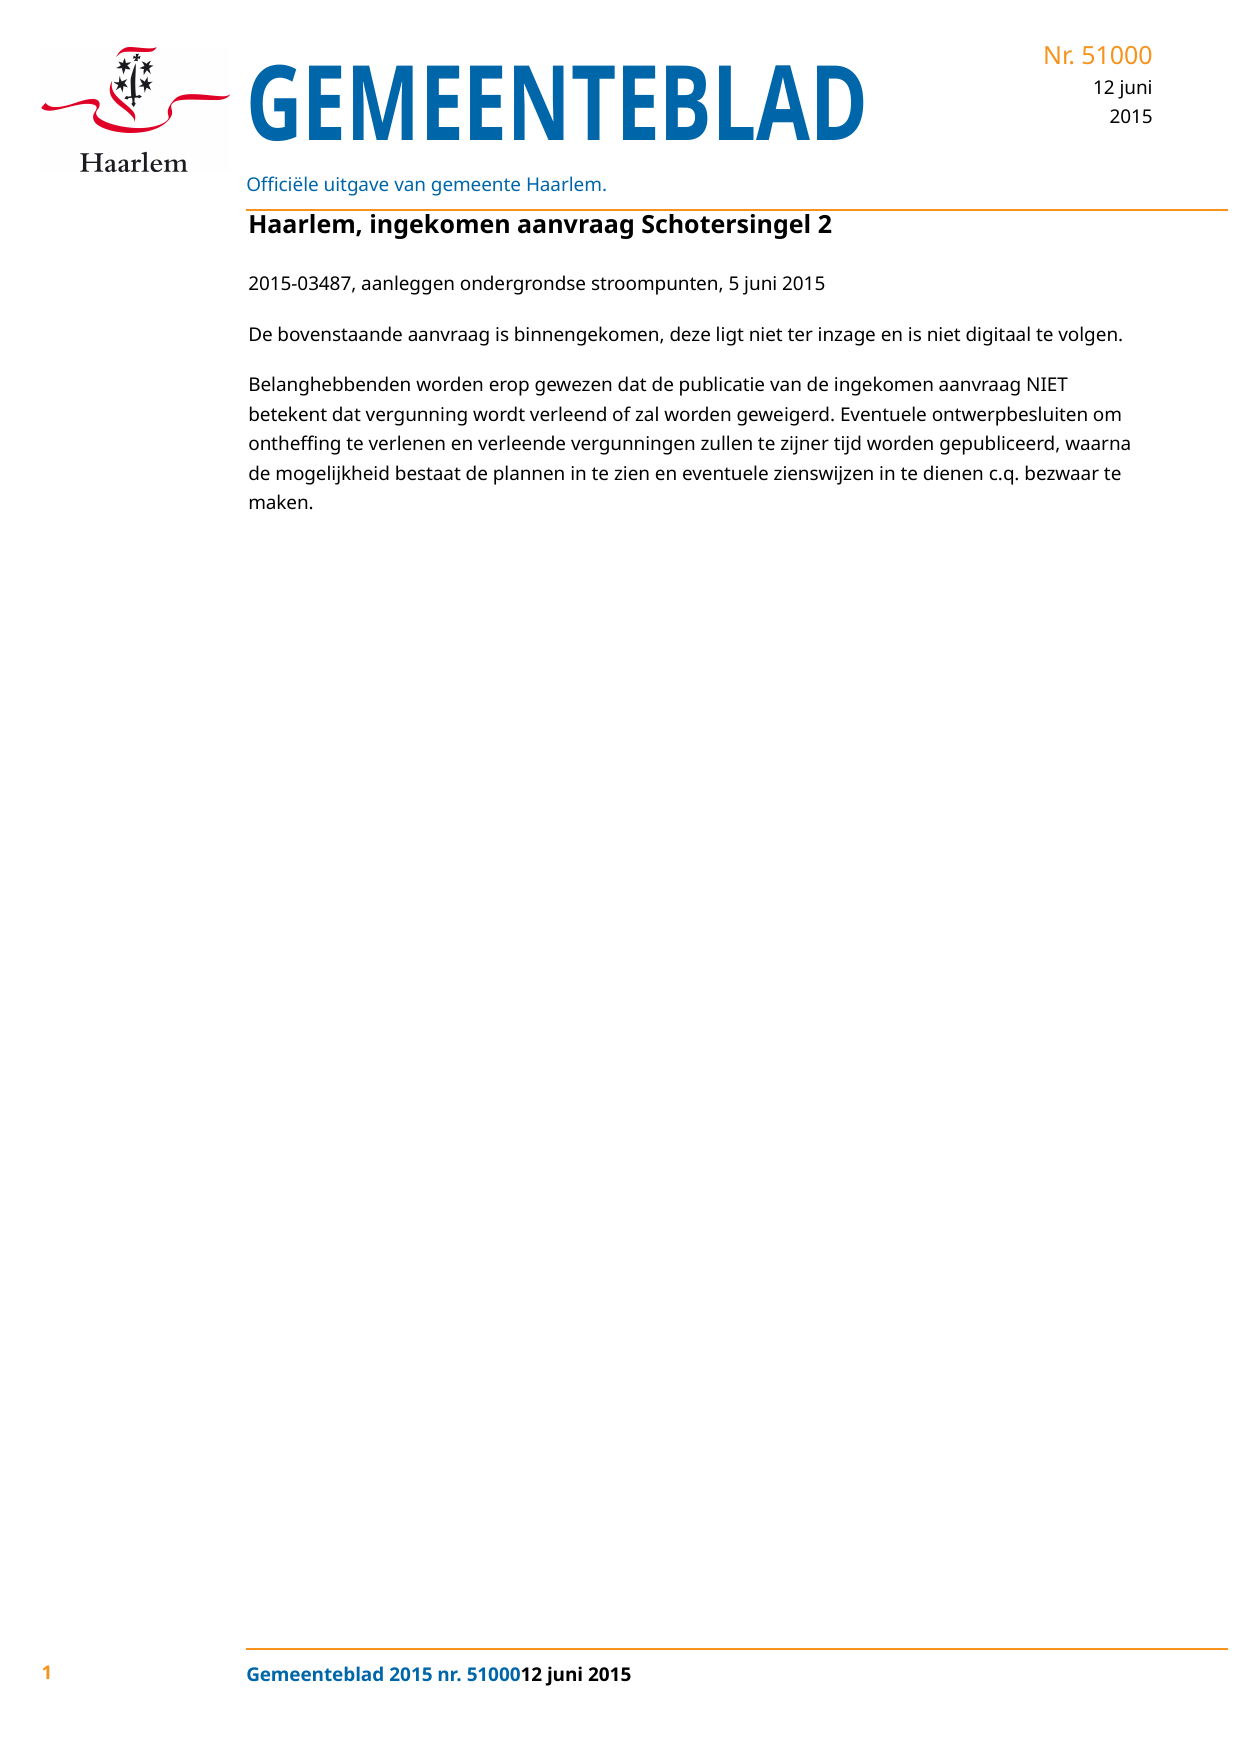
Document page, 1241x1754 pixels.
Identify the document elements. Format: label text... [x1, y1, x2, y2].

picture [41, 47, 231, 172]
text Haarlem, ingekomen aanvraag Schotersingel 2 [248, 211, 1152, 241]
text 2015-03487, aanleggen ondergrondse stroompunten, 5 juni 2015 [248, 270, 1152, 296]
text Belanghebbenden worden erop gewezen dat de publicatie van de ingekomen aanvraag NIET betekent dat vergunning wordt verleend of zal worden geweigerd. Eventuele ontwerpbesluiten om ontheffing te verlenen en verleende vergunningen zullen te zijner tijd worden gepubliceerd, waarna de mogelijkheid bestaat de plannen in te zien en eventuele zienswijzen in te dienen c.q. bezwaar te maken. [248, 371, 1152, 515]
text De bovenstaande aanvraag is binnengekomen, deze ligt niet ter inzage en is niet digitaal te volgen. [248, 321, 1152, 346]
